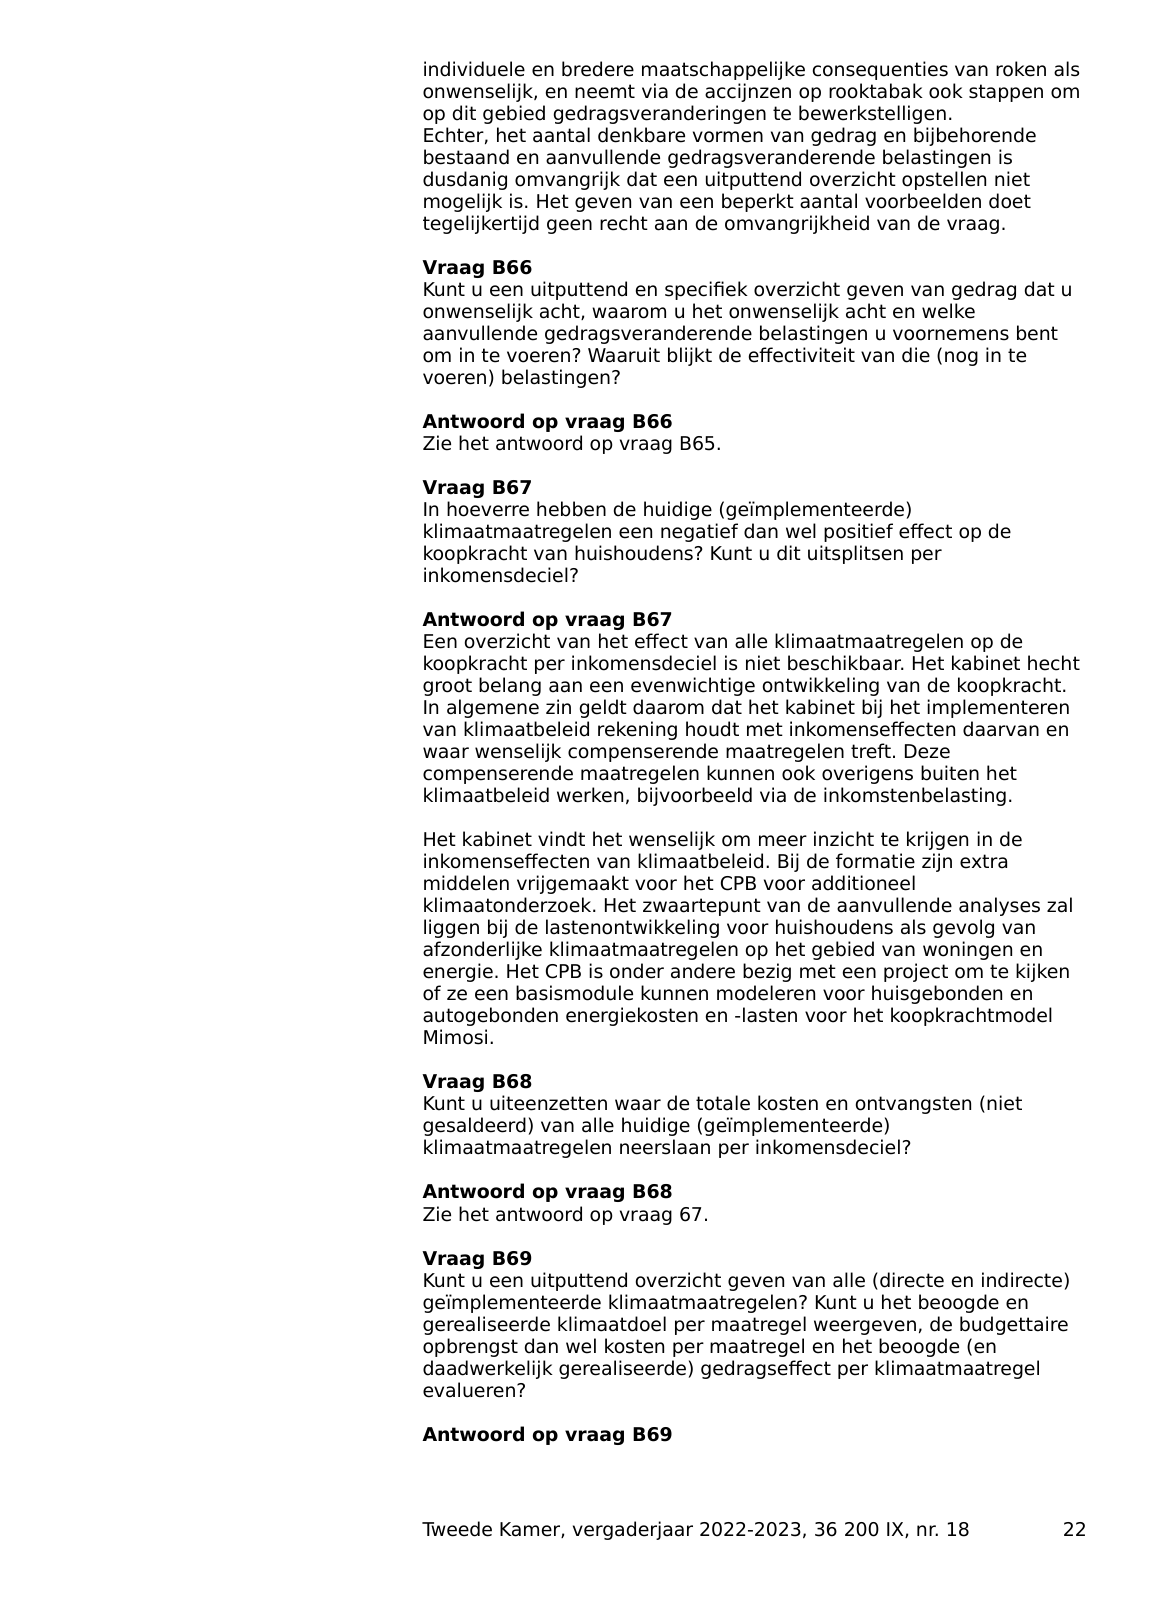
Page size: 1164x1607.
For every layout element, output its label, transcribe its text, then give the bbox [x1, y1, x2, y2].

text Vraag B68 [422, 1071, 1087, 1093]
text individuele en bredere maatschappelijke consequenties van roken als onwenselijk, en neemt via de accijnzen op rooktabak ook stappen om op dit gebied gedragsveranderingen te bewerkstelligen. [422, 59, 1087, 125]
text Kunt u een uitputtend overzicht geven van alle (directe en indirecte) geïmplementeerde klimaatmaatregelen? Kunt u het beoogde en gerealiseerde klimaatdoel per maatregel weergeven, de budgettaire opbrengst dan wel kosten per maatregel en het beoogde (en daadwerkelijk gerealiseerde) gedragseffect per klimaatmaatregel evalueren? [422, 1269, 1087, 1401]
text Het kabinet vindt het wenselijk om meer inzicht te krijgen in de inkomenseffecten van klimaatbeleid. Bij de formatie zijn extra middelen vrijgemaakt voor het CPB voor additioneel klimaatonderzoek. Het zwaartepunt van de aanvullende analyses zal liggen bij de lastenontwikkeling voor huishoudens als gevolg van afzonderlijke klimaatmaatregelen op het gebied van woningen en energie. Het CPB is onder andere bezig met een project om te kijken of ze een basismodule kunnen modeleren voor huisgebonden en autogebonden energiekosten en -lasten voor het koopkrachtmodel Mimosi. [422, 829, 1087, 1049]
text Antwoord op vraag B67 [422, 609, 1087, 631]
text Zie het antwoord op vraag 67. [422, 1203, 1087, 1225]
text Antwoord op vraag B69 [422, 1424, 1087, 1446]
text Kunt u een uitputtend en specifiek overzicht geven van gedrag dat u onwenselijk acht, waarom u het onwenselijk acht en welke aanvullende gedragsveranderende belastingen u voornemens bent om in te voeren? Waaruit blijkt de effectiviteit van die (nog in te voeren) belastingen? [422, 279, 1087, 389]
text Vraag B69 [422, 1248, 1087, 1269]
text Antwoord op vraag B68 [422, 1181, 1087, 1203]
text Zie het antwoord op vraag B65. [422, 433, 1087, 455]
text Een overzicht van het effect van alle klimaatmaatregelen op de koopkracht per inkomensdeciel is niet beschikbaar. Het kabinet hecht groot belang aan een evenwichtige ontwikkeling van de koopkracht. In algemene zin geldt daarom dat het kabinet bij het implementeren van klimaatbeleid rekening houdt met inkomenseffecten daarvan en waar wenselijk compenserende maatregelen treft. Deze compenserende maatregelen kunnen ook overigens buiten het klimaatbeleid werken, bijvoorbeeld via de inkomstenbelasting. [422, 631, 1087, 807]
text Vraag B66 [422, 257, 1087, 279]
text Vraag B67 [422, 477, 1087, 499]
text Antwoord op vraag B66 [422, 411, 1087, 433]
text Kunt u uiteenzetten waar de totale kosten en ontvangsten (niet gesaldeerd) van alle huidige (geïmplementeerde) klimaatmaatregelen neerslaan per inkomensdeciel? [422, 1093, 1087, 1159]
text In hoeverre hebben de huidige (geïmplementeerde) klimaatmaatregelen een negatief dan wel positief effect op de koopkracht van huishoudens? Kunt u dit uitsplitsen per inkomensdeciel? [422, 499, 1087, 587]
text Echter, het aantal denkbare vormen van gedrag en bijbehorende bestaand en aanvullende gedragsveranderende belastingen is dusdanig omvangrijk dat een uitputtend overzicht opstellen niet mogelijk is. Het geven van een beperkt aantal voorbeelden doet tegelijkertijd geen recht aan de omvangrijkheid van de vraag. [422, 125, 1087, 235]
